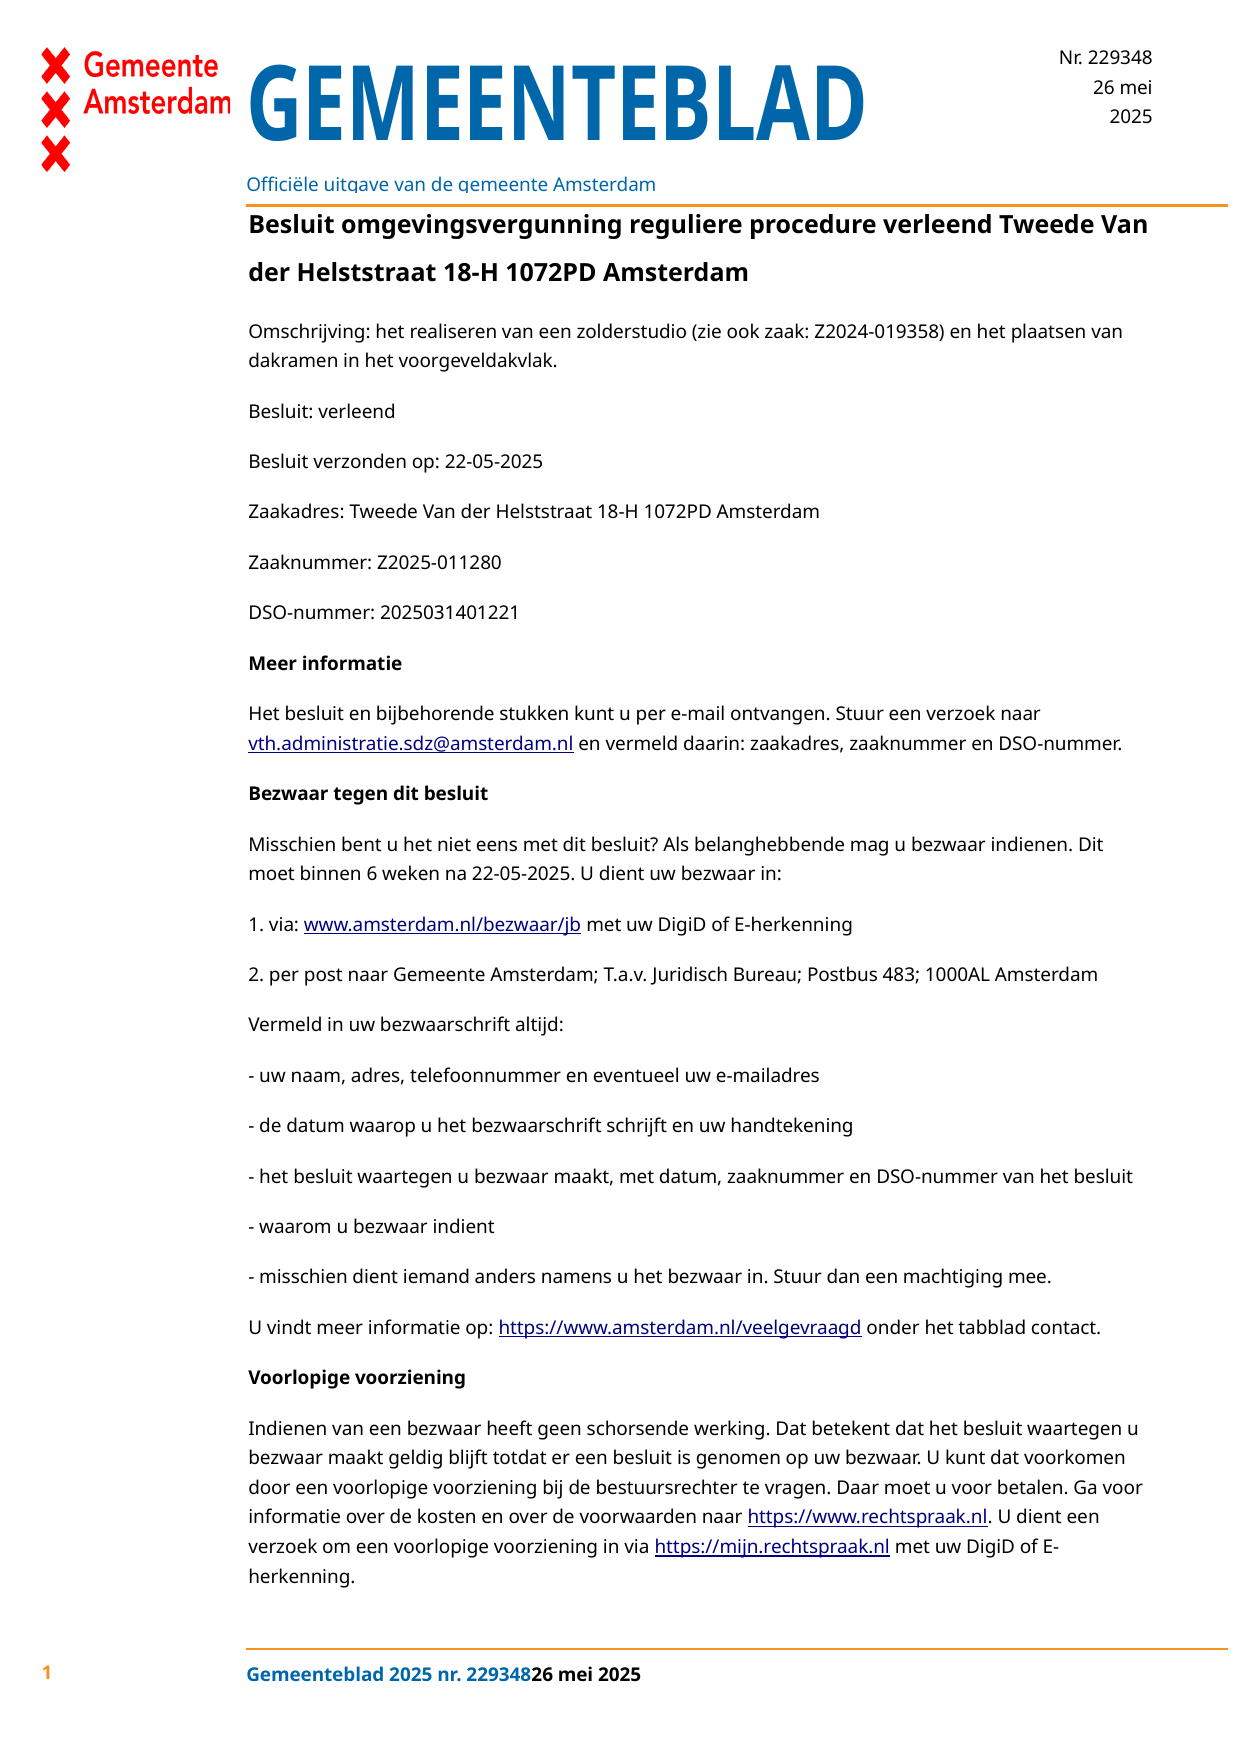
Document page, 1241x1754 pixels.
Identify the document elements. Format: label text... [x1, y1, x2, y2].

text 1. via: www.amsterdam.nl/bezwaar/jb met uw DigiD of E-herkenning [248, 911, 1152, 937]
text Zaakadres: Tweede Van der Helststraat 18-H 1072PD Amsterdam [248, 499, 1152, 524]
text Besluit: verleend [248, 398, 1152, 424]
text Bezwaar tegen dit besluit [248, 780, 1152, 806]
text Omschrijving: het realiseren van een zolderstudio (zie ook zaak: Z2024-019358) en het plaatsen van dakramen in het voorgeveldakvlak. [248, 318, 1152, 373]
text - de datum waarop u het bezwaarschrift schrijft en uw handtekening [248, 1112, 1152, 1138]
text Misschien bent u het niet eens met dit besluit? Als belanghebbende mag u bezwaar indienen. Dit moet binnen 6 weken na 22-05-2025. U dient uw bezwaar in: [248, 831, 1152, 886]
text - uw naam, adres, telefoonnummer en eventueel uw e-mailadres [248, 1062, 1152, 1088]
text Voorlopige voorziening [248, 1364, 1152, 1390]
text - waarom u bezwaar indient [248, 1213, 1152, 1239]
text U vindt meer informatie op: https://www.amsterdam.nl/veelgevraagd onder het tabblad contact. [248, 1314, 1152, 1340]
text DSO-nummer: 2025031401221 [248, 599, 1152, 625]
text - het besluit waartegen u bezwaar maakt, met datum, zaaknummer en DSO-nummer van het besluit [248, 1163, 1152, 1189]
text Het besluit en bijbehorende stukken kunt u per e-mail ontvangen. Stuur een verzoek naar vth.administratie.sdz@amsterdam.nl en vermeld daarin: zaakadres, zaaknummer en DSO-nummer. [248, 700, 1152, 756]
text Besluit omgevingsvergunning reguliere procedure verleend Tweede Van der Helststraat 18-H 1072PD Amsterdam [248, 207, 1152, 288]
text Meer informatie [248, 650, 1152, 676]
picture [41, 47, 231, 172]
text Vermeld in uw bezwaarschrift altijd: [248, 1012, 1152, 1037]
text Indienen van een bezwaar heeft geen schorsende werking. Dat betekent dat het besluit waartegen u bezwaar maakt geldig blijft totdat er een besluit is genomen op uw bezwaar. U kunt dat voorkomen door een voorlopige voorziening bij de bestuursrechter te vragen. Daar moet u voor betalen. Ga voor informatie over de kosten en over de voorwaarden naar https://www.rechtspraak.nl. U dient een verzoek om een voorlopige voorziening in via https://mijn.rechtspraak.nl met uw DigiD of E-herkenning. [248, 1415, 1152, 1589]
text - misschien dient iemand anders namens u het bezwaar in. Stuur dan een machtiging mee. [248, 1264, 1152, 1289]
text Besluit verzonden op: 22-05-2025 [248, 448, 1152, 474]
text 2. per post naar Gemeente Amsterdam; T.a.v. Juridisch Bureau; Postbus 483; 1000AL Amsterdam [248, 961, 1152, 987]
text Zaaknummer: Z2025-011280 [248, 549, 1152, 575]
